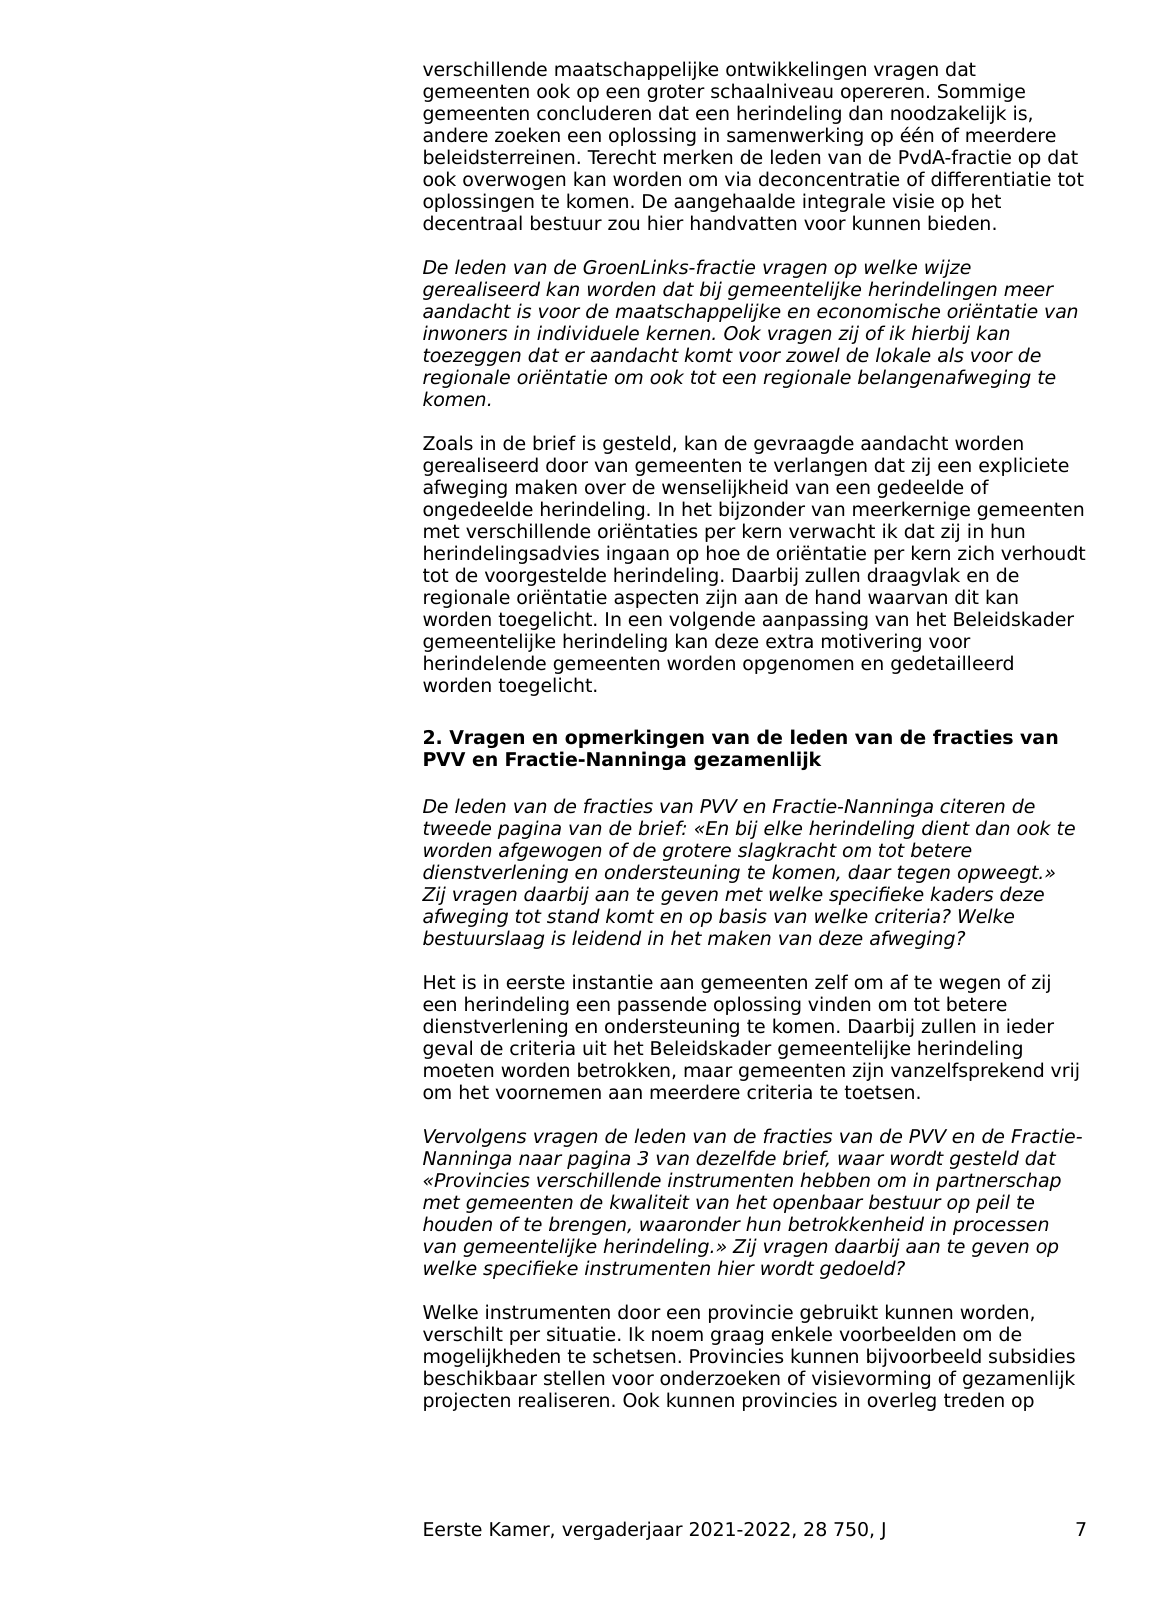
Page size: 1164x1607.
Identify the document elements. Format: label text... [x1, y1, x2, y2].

text Welke instrumenten door een provincie gebruikt kunnen worden, verschilt per situatie. Ik noem graag enkele voorbeelden om de mogelijkheden te schetsen. Provincies kunnen bijvoorbeeld subsidies beschikbaar stellen voor onderzoeken of visievorming of gezamenlijk projecten realiseren. Ook kunnen provincies in overleg treden op [422, 1302, 1087, 1412]
text Het is in eerste instantie aan gemeenten zelf om af te wegen of zij een herindeling een passende oplossing vinden om tot betere dienstverlening en ondersteuning te komen. Daarbij zullen in ieder geval de criteria uit het Beleidskader gemeentelijke herindeling moeten worden betrokken, maar gemeenten zijn vanzelfsprekend vrij om het voornemen aan meerdere criteria te toetsen. [422, 972, 1087, 1104]
subtitle 2. Vragen en opmerkingen van de leden van de fracties van PVV en Fractie-Nanninga gezamenlijk [422, 727, 1087, 771]
text verschillende maatschappelijke ontwikkelingen vragen dat gemeenten ook op een groter schaalniveau opereren. Sommige gemeenten concluderen dat een herindeling dan noodzakelijk is, andere zoeken een oplossing in samenwerking op één of meerdere beleidsterreinen. Terecht merken de leden van de PvdA-fractie op dat ook overwogen kan worden om via deconcentratie of differentiatie tot oplossingen te komen. De aangehaalde integrale visie op het decentraal bestuur zou hier handvatten voor kunnen bieden. [422, 59, 1087, 235]
text De leden van de fracties van PVV en Fractie-Nanninga citeren de tweede pagina van de brief: «En bij elke herindeling dient dan ook te worden afgewogen of de grotere slagkracht om tot betere dienstverlening en ondersteuning te komen, daar tegen opweegt.» Zij vragen daarbij aan te geven met welke specifieke kaders deze afweging tot stand komt en op basis van welke criteria? Welke bestuurslaag is leidend in het maken van deze afweging? [422, 796, 1087, 950]
text Zoals in de brief is gesteld, kan de gevraagde aandacht worden gerealiseerd door van gemeenten te verlangen dat zij een expliciete afweging maken over de wenselijkheid van een gedeelde of ongedeelde herindeling. In het bijzonder van meerkernige gemeenten met verschillende oriëntaties per kern verwacht ik dat zij in hun herindelingsadvies ingaan op hoe de oriëntatie per kern zich verhoudt tot de voorgestelde herindeling. Daarbij zullen draagvlak en de regionale oriëntatie aspecten zijn aan de hand waarvan dit kan worden toegelicht. In een volgende aanpassing van het Beleidskader gemeentelijke herindeling kan deze extra motivering voor herindelende gemeenten worden opgenomen en gedetailleerd worden toegelicht. [422, 433, 1087, 697]
text Vervolgens vragen de leden van de fracties van de PVV en de Fractie-Nanninga naar pagina 3 van dezelfde brief, waar wordt gesteld dat «Provincies verschillende instrumenten hebben om in partnerschap met gemeenten de kwaliteit van het openbaar bestuur op peil te houden of te brengen, waaronder hun betrokkenheid in processen van gemeentelijke herindeling.» Zij vragen daarbij aan te geven op welke specifieke instrumenten hier wordt gedoeld? [422, 1126, 1087, 1280]
text De leden van de GroenLinks-fractie vragen op welke wijze gerealiseerd kan worden dat bij gemeentelijke herindelingen meer aandacht is voor de maatschappelijke en economische oriëntatie van inwoners in individuele kernen. Ook vragen zij of ik hierbij kan toezeggen dat er aandacht komt voor zowel de lokale als voor de regionale oriëntatie om ook tot een regionale belangenafweging te komen. [422, 257, 1087, 411]
